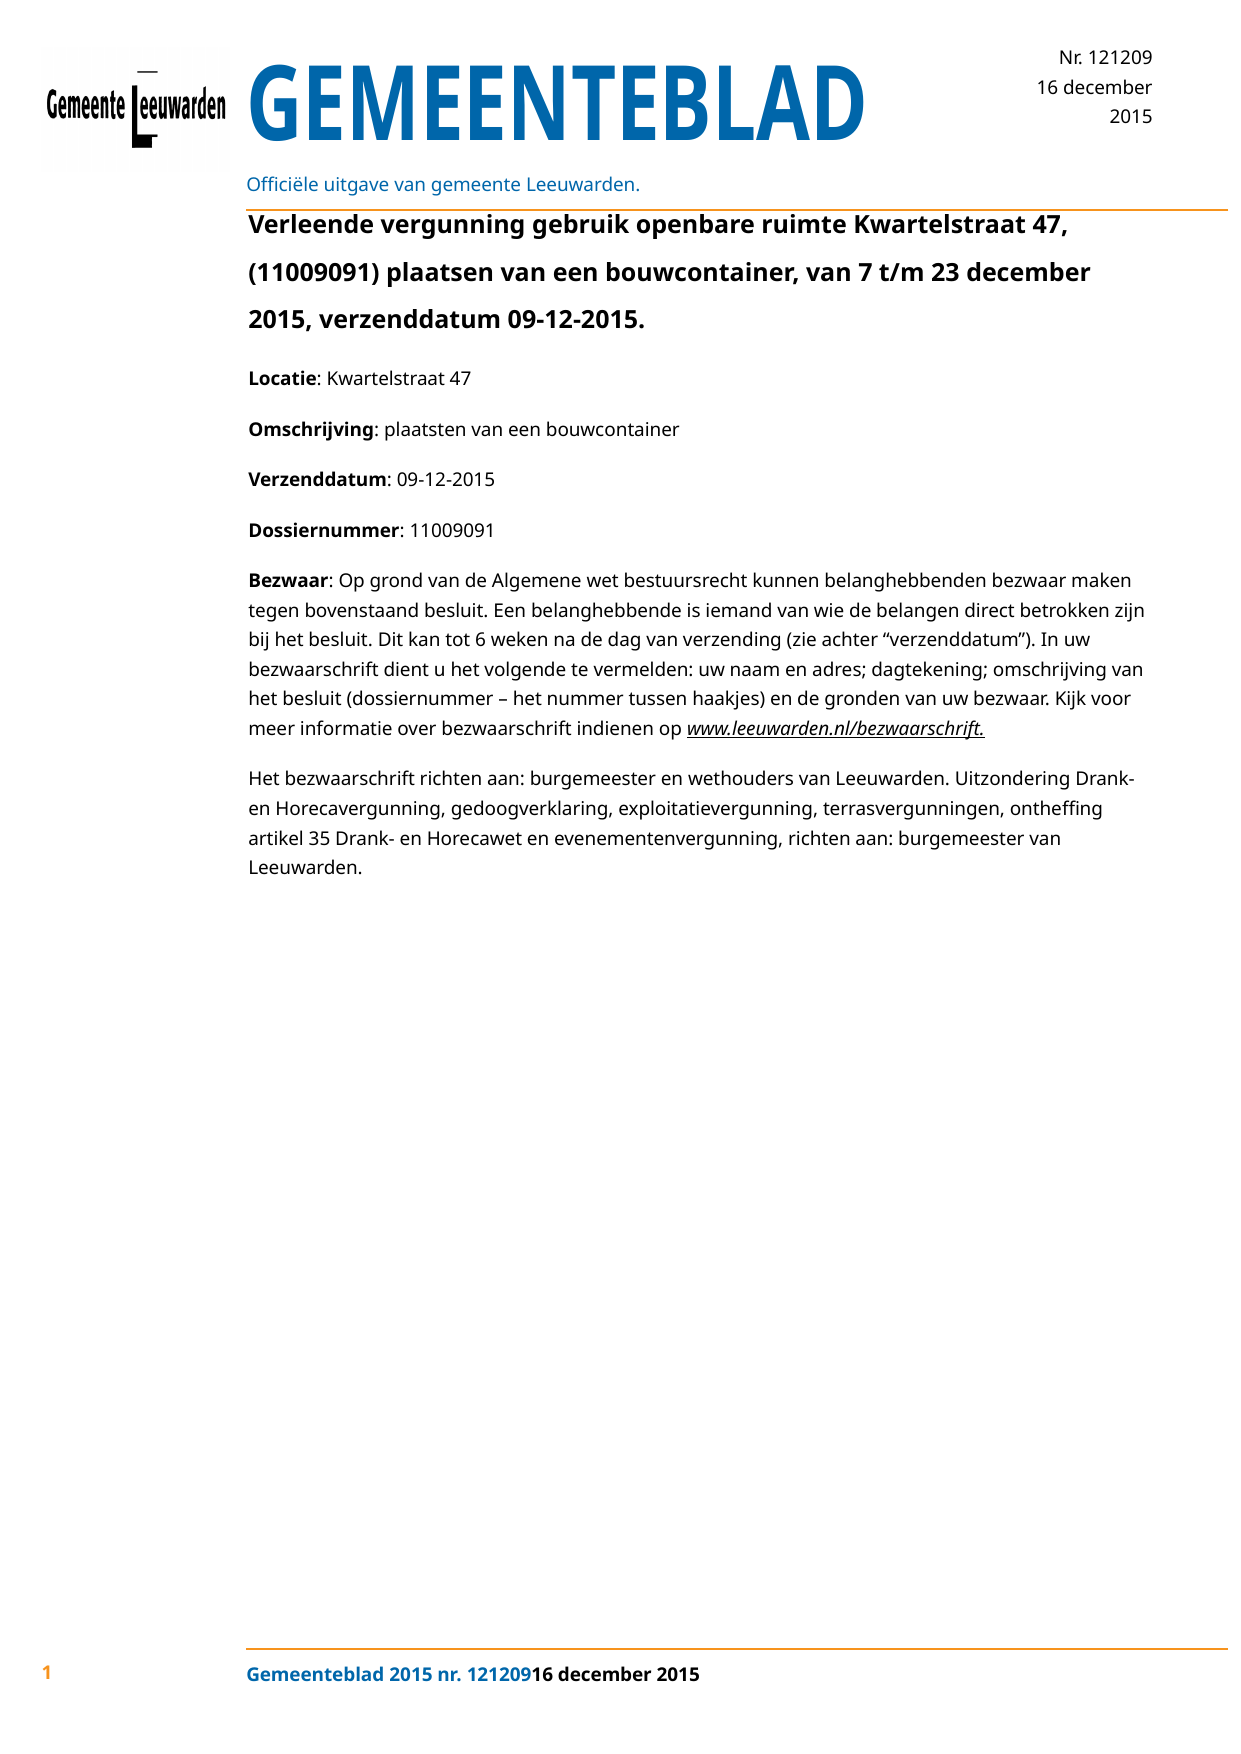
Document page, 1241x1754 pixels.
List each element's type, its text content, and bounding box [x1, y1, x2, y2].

text Omschrijving: plaatsten van een bouwcontainer [248, 416, 1152, 442]
text Locatie: Kwartelstraat 47 [248, 366, 1152, 391]
text Verzenddatum: 09-12-2015 [248, 466, 1152, 492]
picture [41, 47, 231, 172]
text Dossiernummer: 11009091 [248, 517, 1152, 542]
text Verleende vergunning gebruik openbare ruimte Kwartelstraat 47, (11009091) plaatsen van een bouwcontainer, van 7 t/m 23 december 2015, verzenddatum 09-12-2015. [248, 211, 1152, 336]
text Bezwaar: Op grond van de Algemene wet bestuursrecht kunnen belanghebbenden bezwaar maken tegen bovenstaand besluit. Een belanghebbende is iemand van wie de belangen direct betrokken zijn bij het besluit. Dit kan tot 6 weken na de dag van verzending (zie achter “verzenddatum”). In uw bezwaarschrift dient u het volgende te vermelden: uw naam en adres; dagtekening; omschrijving van het besluit (dossiernummer – het nummer tussen haakjes) en de gronden van uw bezwaar. Kijk voor meer informatie over bezwaarschrift indienen op www.leeuwarden.nl/bezwaarschrift. [248, 567, 1152, 741]
text Het bezwaarschrift richten aan: burgemeester en wethouders van Leeuwarden. Uitzondering Drank- en Horecavergunning, gedoogverklaring, exploitatievergunning, terrasvergunningen, ontheffing artikel 35 Drank- en Horecawet en evenementenvergunning, richten aan: burgemeester van Leeuwarden. [248, 766, 1152, 880]
